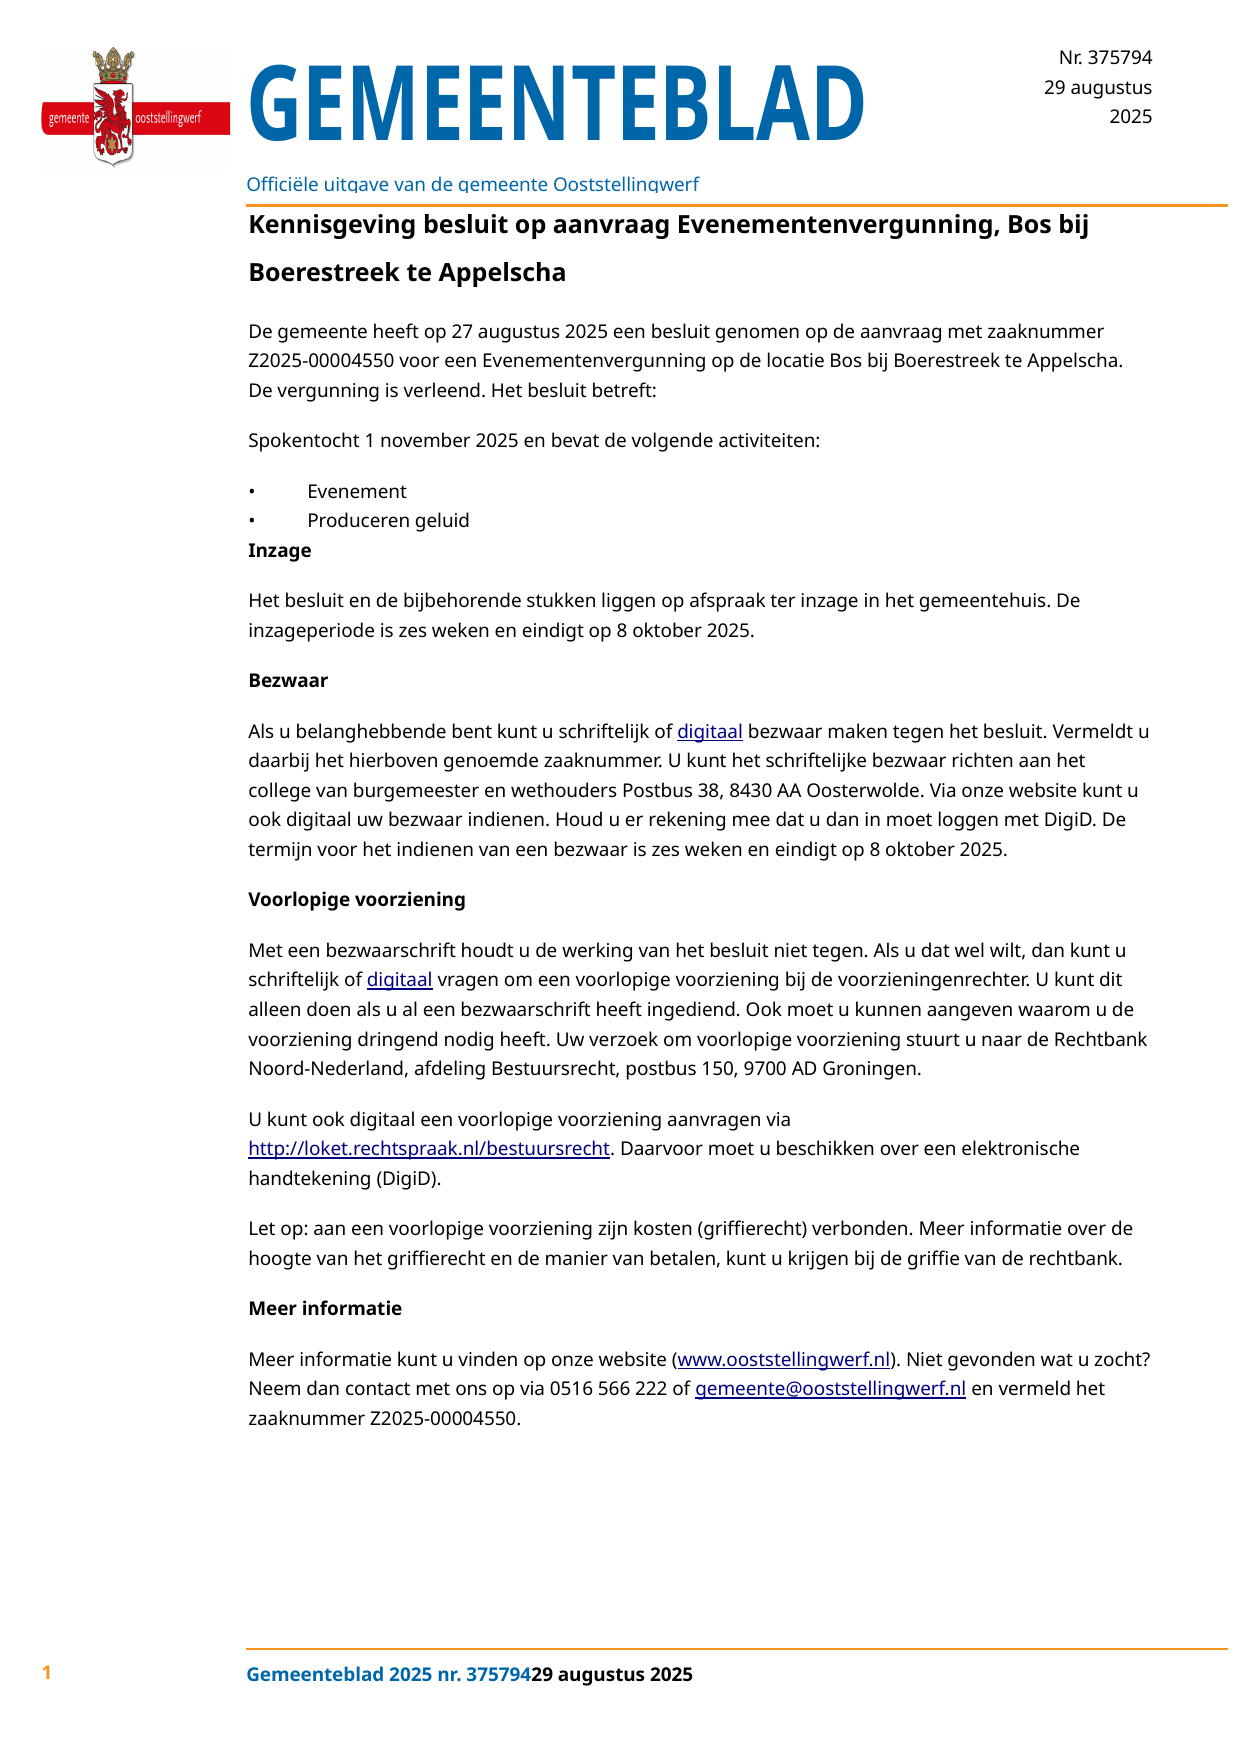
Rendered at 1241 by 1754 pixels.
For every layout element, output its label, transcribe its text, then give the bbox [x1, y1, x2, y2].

text Meer informatie [248, 1295, 1152, 1321]
text Let op: aan een voorlopige voorziening zijn kosten (griffierecht) verbonden. Meer informatie over de hoogte van het griffierecht en de manier van betalen, kunt u krijgen bij de griffie van de rechtbank. [248, 1215, 1152, 1271]
text Spokentocht 1 november 2025 en bevat de volgende activiteiten: [248, 427, 1152, 453]
text Bezwaar [248, 667, 1152, 693]
text Kennisgeving besluit op aanvraag Evenementenvergunning, Bos bij Boerestreek te Appelscha [248, 207, 1152, 288]
text Met een bezwaarschrift houdt u de werking van het besluit niet tegen. Als u dat wel wilt, dan kunt u schriftelijk of digitaal vragen om een voorlopige voorziening bij de voorzieningenrechter. U kunt dit alleen doen als u al een bezwaarschrift heeft ingediend. Ook moet u kunnen aangeven waarom u de voorziening dringend nodig heeft. Uw verzoek om voorlopige voorziening stuurt u naar de Rechtbank Noord-Nederland, afdeling Bestuursrecht, postbus 150, 9700 AD Groningen. [248, 937, 1152, 1081]
text Het besluit en de bijbehorende stukken liggen op afspraak ter inzage in het gemeentehuis. De inzageperiode is zes weken en eindigt op 8 oktober 2025. [248, 587, 1152, 643]
text Als u belanghebbende bent kunt u schriftelijk of digitaal bezwaar maken tegen het besluit. Vermeldt u daarbij het hierboven genoemde zaaknummer. U kunt het schriftelijke bezwaar richten aan het college van burgemeester en wethouders Postbus 38, 8430 AA Oosterwolde. Via onze website kunt u ook digitaal uw bezwaar indienen. Houd u er rekening mee dat u dan in moet loggen met DigiD. De termijn voor het indienen van een bezwaar is zes weken en eindigt op 8 oktober 2025. [248, 718, 1152, 862]
text Voorlopige voorziening [248, 887, 1152, 912]
picture [41, 47, 231, 172]
text Meer informatie kunt u vinden op onze website (www.ooststellingwerf.nl). Niet gevonden wat u zocht? Neem dan contact met ons op via 0516 566 222 of gemeente@ooststellingwerf.nl en vermeld het zaaknummer Z2025-00004550. [248, 1346, 1152, 1431]
list Produceren geluid [248, 507, 1152, 533]
text U kunt ook digitaal een voorlopige voorziening aanvragen via http://loket.rechtspraak.nl/bestuursrecht. Daarvoor moet u beschikken over een elektronische handtekening (DigiD). [248, 1106, 1152, 1191]
text Inzage [248, 537, 1152, 563]
list Evenement [248, 478, 1152, 504]
text De gemeente heeft op 27 augustus 2025 een besluit genomen op de aanvraag met zaaknummer Z2025-00004550 voor een Evenementenvergunning op de locatie Bos bij Boerestreek te Appelscha. De vergunning is verleend. Het besluit betreft: [248, 318, 1152, 403]
